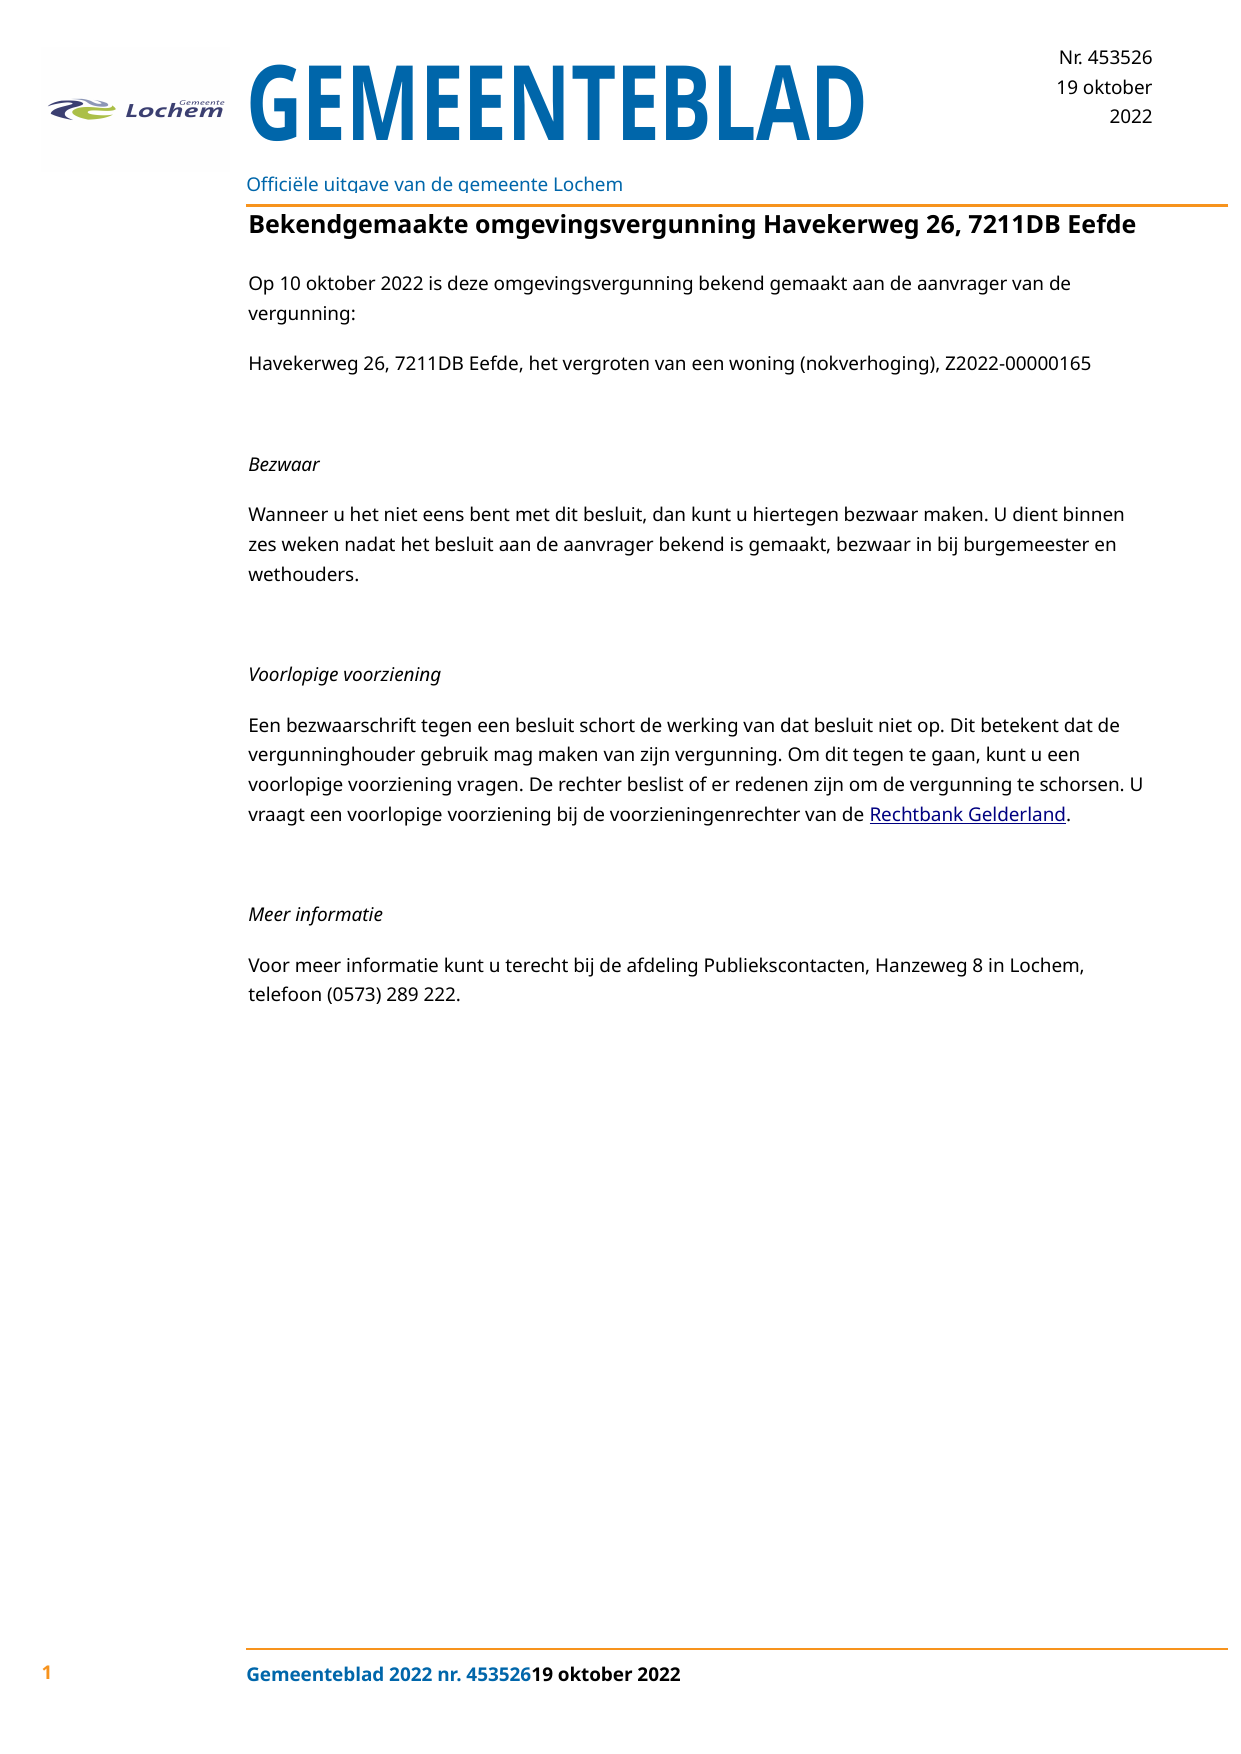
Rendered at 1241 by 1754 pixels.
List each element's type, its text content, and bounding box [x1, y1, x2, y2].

text Bekendgemaakte omgevingsvergunning Havekerweg 26, 7211DB Eefde [248, 207, 1152, 241]
picture [41, 47, 231, 172]
text Bezwaar [248, 451, 1152, 477]
text Meer informatie [248, 902, 1152, 927]
text Op 10 oktober 2022 is deze omgevingsvergunning bekend gemaakt aan de aanvrager van de vergunning: [248, 270, 1152, 326]
text Havekerweg 26, 7211DB Eefde, het vergroten van een woning (nokverhoging), Z2022-00000165 [248, 350, 1152, 376]
text Voor meer informatie kunt u terecht bij de afdeling Publiekscontacten, Hanzeweg 8 in Lochem, telefoon (0573) 289 222. [248, 952, 1152, 1007]
text Wanneer u het niet eens bent met dit besluit, dan kunt u hiertegen bezwaar maken. U dient binnen zes weken nadat het besluit aan de aanvrager bekend is gemaakt, bezwaar in bij burgemeester en wethouders. [248, 502, 1152, 586]
text Voorlopige voorziening [248, 662, 1152, 687]
text Een bezwaarschrift tegen een besluit schort de werking van dat besluit niet op. Dit betekent dat de vergunninghouder gebruik mag maken van zijn vergunning. Om dit tegen te gaan, kunt u een voorlopige voorziening vragen. De rechter beslist of er redenen zijn om de vergunning te schorsen. U vraagt een voorlopige voorziening bij de voorzieningenrechter van de Rechtbank Gelderland. [248, 712, 1152, 826]
